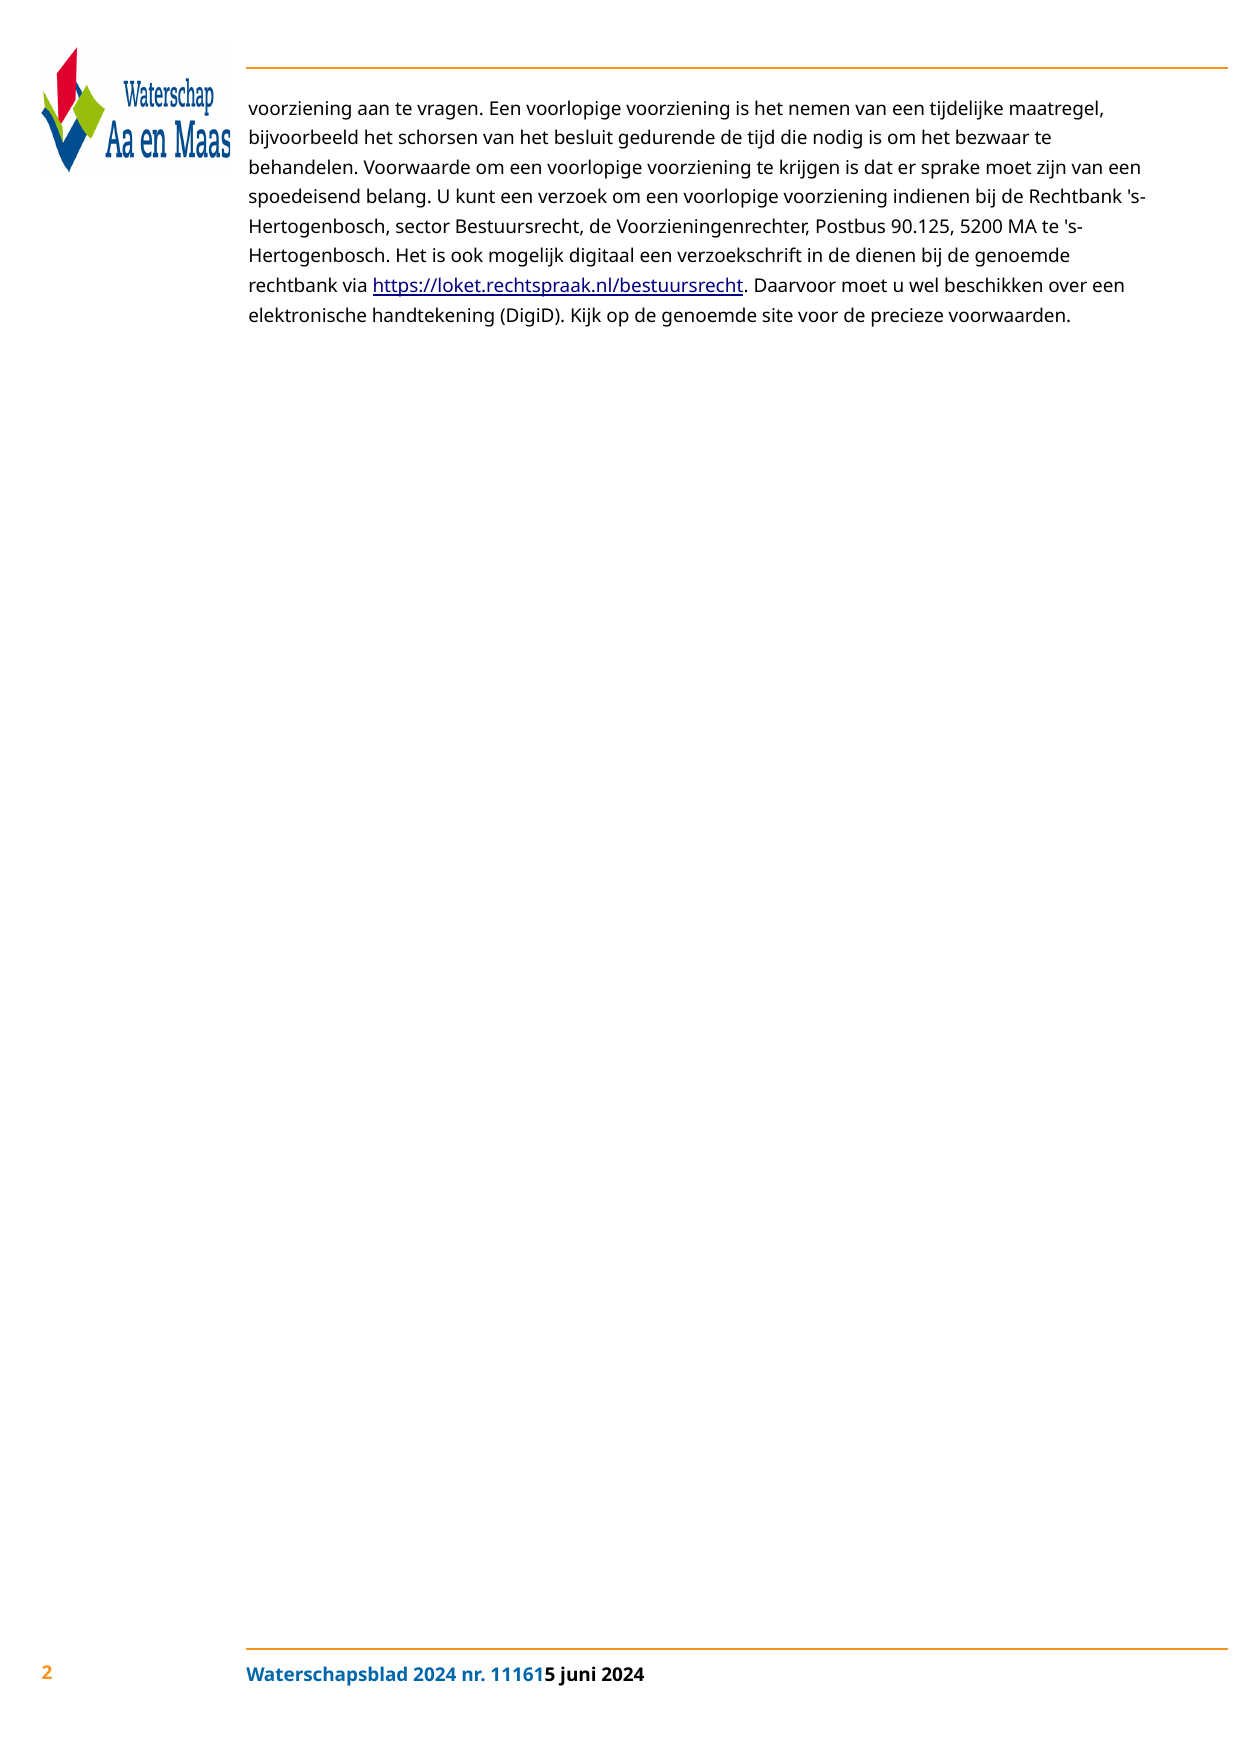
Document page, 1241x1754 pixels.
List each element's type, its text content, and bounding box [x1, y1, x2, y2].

picture [41, 47, 231, 172]
text voorziening aan te vragen. Een voorlopige voorziening is het nemen van een tijdelijke maatregel, bijvoorbeeld het schorsen van het besluit gedurende de tijd die nodig is om het bezwaar te behandelen. Voorwaarde om een voorlopige voorziening te krijgen is dat er sprake moet zijn van een spoedeisend belang. U kunt een verzoek om een voorlopige voorziening indienen bij de Rechtbank 's-Hertogenbosch, sector Bestuursrecht, de Voorzieningenrechter, Postbus 90.125, 5200 MA te 's-Hertogenbosch. Het is ook mogelijk digitaal een verzoekschrift in de dienen bij de genoemde rechtbank via https://loket.rechtspraak.nl/bestuursrecht. Daarvoor moet u wel beschikken over een elektronische handtekening (DigiD). Kijk op de genoemde site voor de precieze voorwaarden. [248, 95, 1152, 328]
